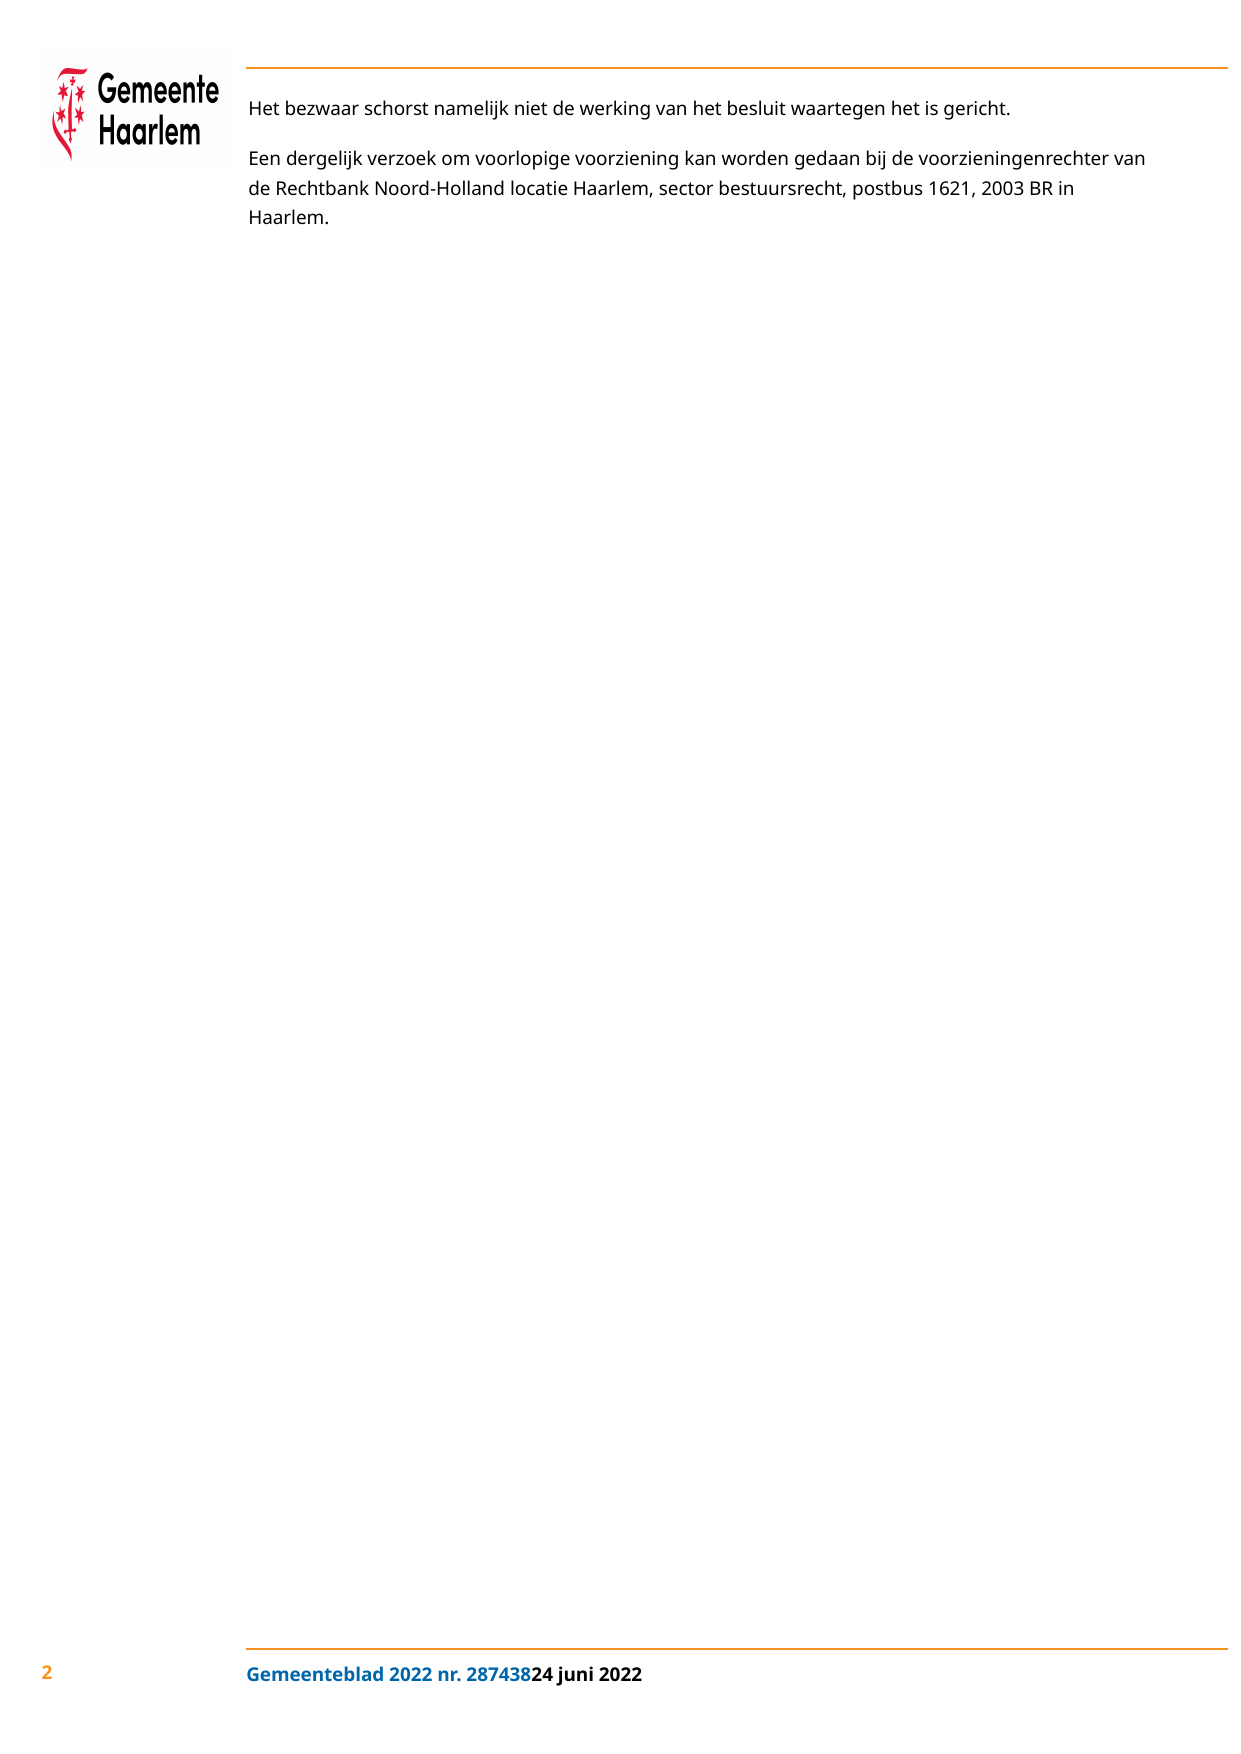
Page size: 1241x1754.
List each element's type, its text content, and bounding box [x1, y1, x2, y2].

picture [41, 47, 231, 172]
text Een dergelijk verzoek om voorlopige voorziening kan worden gedaan bij de voorzieningenrechter van de Rechtbank Noord-Holland locatie Haarlem, sector bestuursrecht, postbus 1621, 2003 BR in Haarlem. [248, 145, 1152, 230]
text Het bezwaar schorst namelijk niet de werking van het besluit waartegen het is gericht. [248, 95, 1152, 121]
